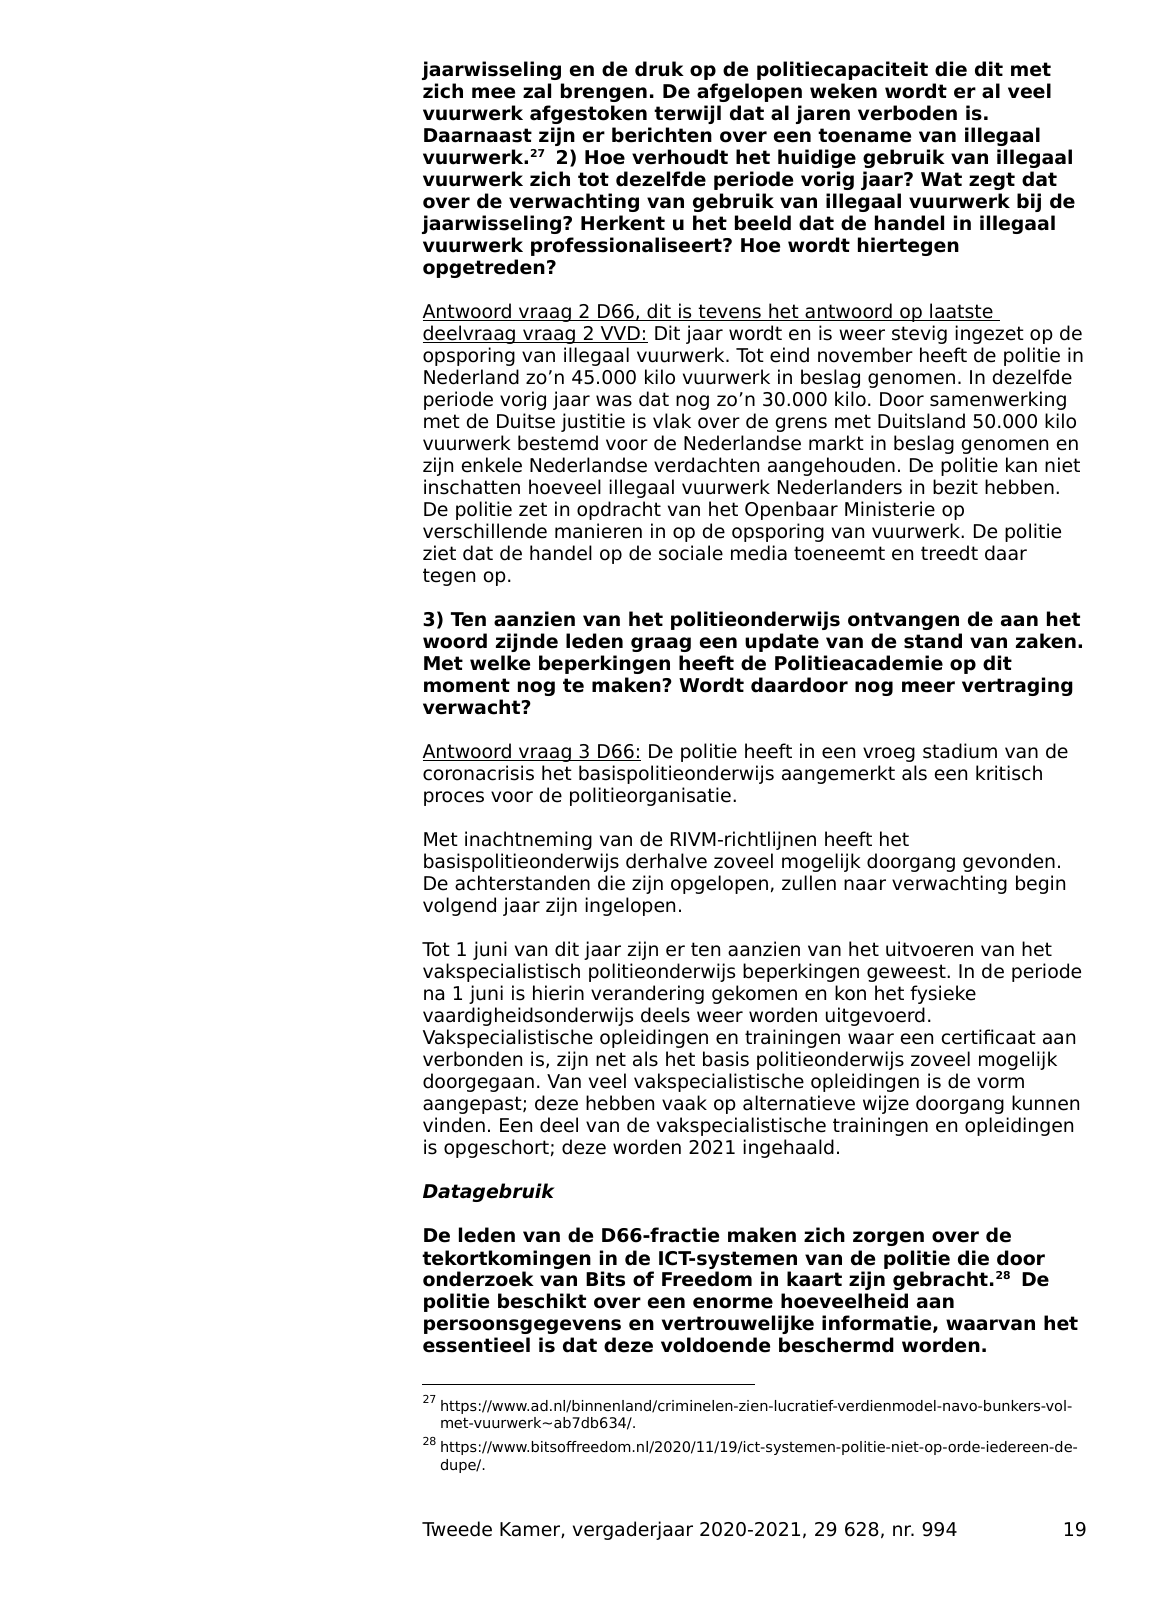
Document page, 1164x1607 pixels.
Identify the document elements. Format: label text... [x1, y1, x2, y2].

text Antwoord vraag 3 D66: De politie heeft in een vroeg stadium van de coronacrisis het basispolitieonderwijs aangemerkt als een kritisch proces voor de politieorganisatie. [422, 741, 1087, 807]
text 3) Ten aanzien van het politieonderwijs ontvangen de aan het woord zijnde leden graag een update van de stand van zaken. Met welke beperkingen heeft de Politieacademie op dit moment nog te maken? Wordt daardoor nog meer vertraging verwacht? [422, 609, 1087, 719]
subtitle Datagebruik [422, 1181, 1087, 1203]
text jaarwisseling en de druk op de politiecapaciteit die dit met zich mee zal brengen. De afgelopen weken wordt er al veel vuurwerk afgestoken terwijl dat al jaren verboden is. Daarnaast zijn er berichten over een toename van illegaal vuurwerk. 2) Hoe verhoudt het huidige gebruik van illegaal vuurwerk zich tot dezelfde periode vorig jaar? Wat zegt dat over de verwachting van gebruik van illegaal vuurwerk bij de jaarwisseling? Herkent u het beeld dat de handel in illegaal vuurwerk professionaliseert? Hoe wordt hiertegen opgetreden? [422, 59, 1087, 279]
text Met inachtneming van de RIVM-richtlijnen heeft het basispolitieonderwijs derhalve zoveel mogelijk doorgang gevonden. De achterstanden die zijn opgelopen, zullen naar verwachting begin volgend jaar zijn ingelopen. [422, 829, 1087, 917]
text Tot 1 juni van dit jaar zijn er ten aanzien van het uitvoeren van het vakspecialistisch politieonderwijs beperkingen geweest. In de periode na 1 juni is hierin verandering gekomen en kon het fysieke vaardigheidsonderwijs deels weer worden uitgevoerd. Vakspecialistische opleidingen en trainingen waar een certificaat aan verbonden is, zijn net als het basis politieonderwijs zoveel mogelijk doorgegaan. Van veel vakspecialistische opleidingen is de vorm aangepast; deze hebben vaak op alternatieve wijze doorgang kunnen vinden. Een deel van de vakspecialistische trainingen en opleidingen is opgeschort; deze worden 2021 ingehaald. [422, 939, 1087, 1159]
text De leden van de D66-fractie maken zich zorgen over de tekortkomingen in de ICT-systemen van de politie die door onderzoek van Bits of Freedom in kaart zijn gebracht. De politie beschikt over een enorme hoeveelheid aan persoonsgegevens en vertrouwelijke informatie, waarvan het essentieel is dat deze voldoende beschermd worden. [422, 1225, 1087, 1357]
text https://www.bitsoffreedom.nl/2020/11/19/ict-systemen-politie-niet-op-orde-iedereen-de-dupe/. [422, 1435, 1087, 1474]
text Antwoord vraag 2 D66, dit is tevens het antwoord op laatste deelvraag vraag 2 VVD: Dit jaar wordt en is weer stevig ingezet op de opsporing van illegaal vuurwerk. Tot eind november heeft de politie in Nederland zo’n 45.000 kilo vuurwerk in beslag genomen. In dezelfde periode vorig jaar was dat nog zo’n 30.000 kilo. Door samenwerking met de Duitse justitie is vlak over de grens met Duitsland 50.000 kilo vuurwerk bestemd voor de Nederlandse markt in beslag genomen en zijn enkele Nederlandse verdachten aangehouden. De politie kan niet inschatten hoeveel illegaal vuurwerk Nederlanders in bezit hebben. [422, 301, 1087, 499]
text De politie zet in opdracht van het Openbaar Ministerie op verschillende manieren in op de opsporing van vuurwerk. De politie ziet dat de handel op de sociale media toeneemt en treedt daar tegen op. [422, 499, 1087, 587]
text https://www.ad.nl/binnenland/criminelen-zien-lucratief-verdienmodel-navo-bunkers-vol-met-vuurwerk~ab7db634/. [422, 1393, 1087, 1432]
